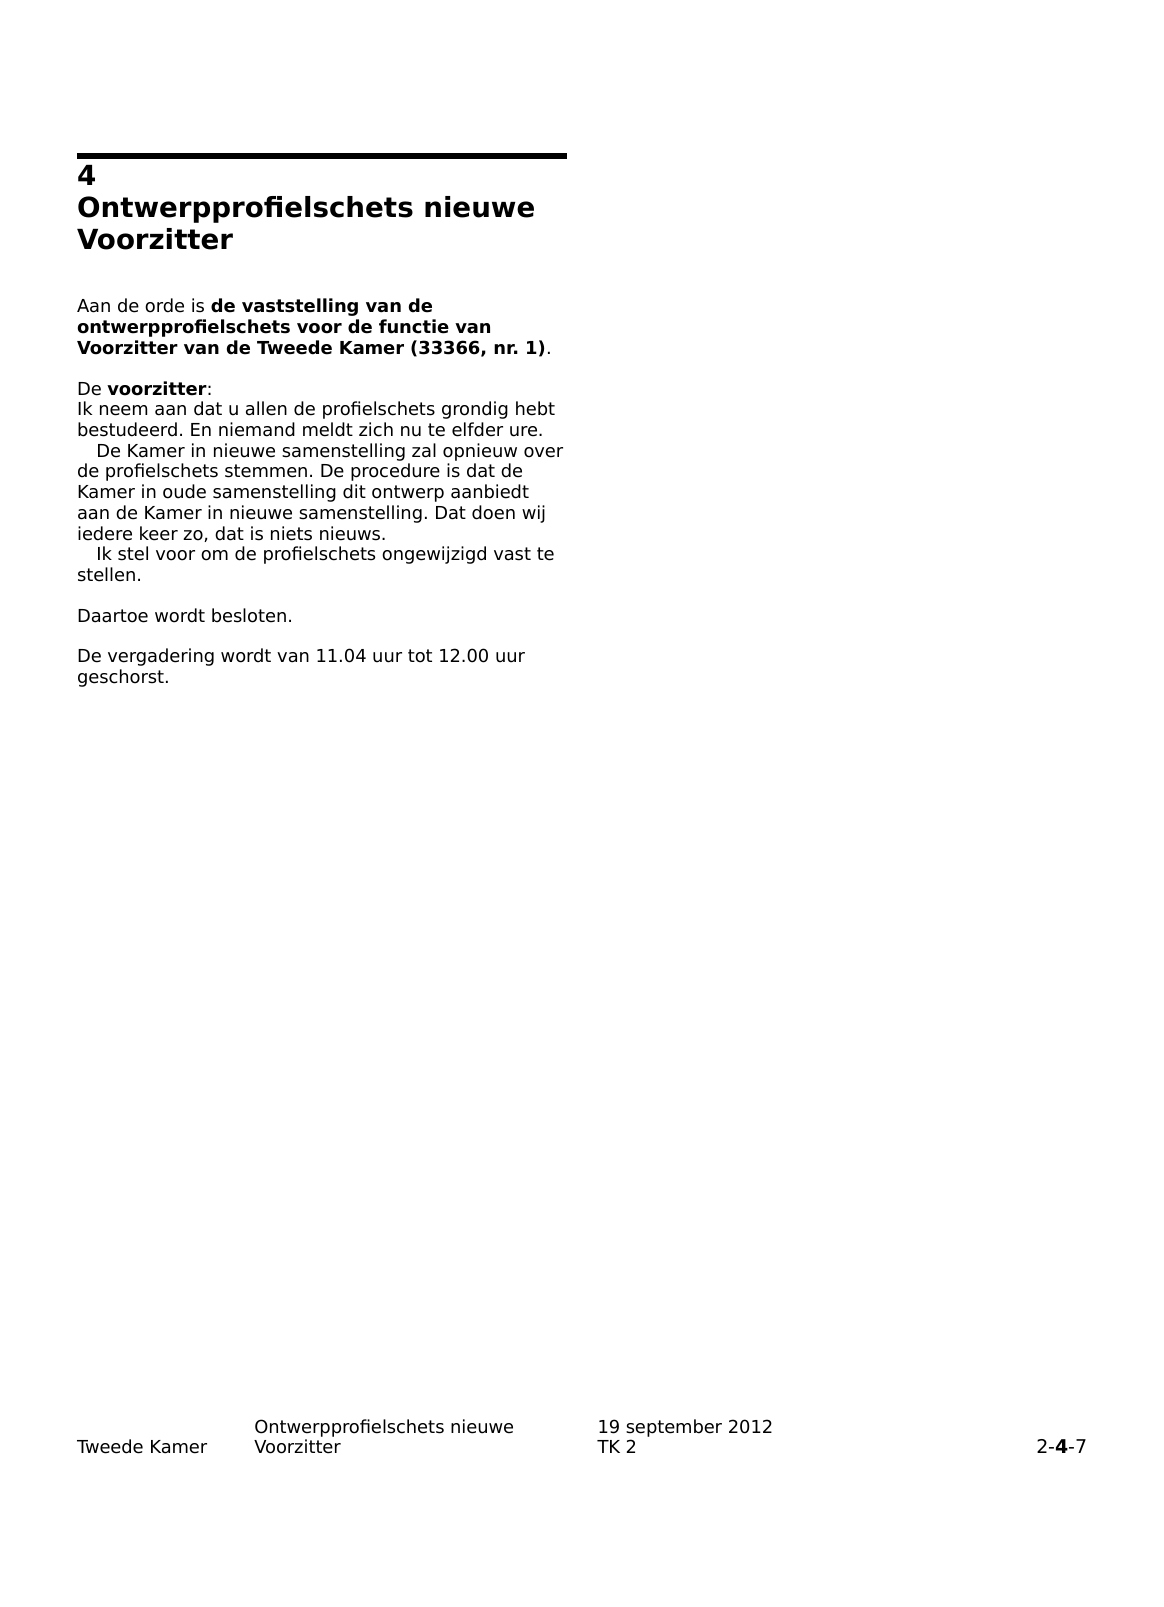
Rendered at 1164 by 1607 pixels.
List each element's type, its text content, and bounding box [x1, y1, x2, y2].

text De vergadering wordt van 11.04 uur tot 12.00 uur geschorst. [77, 646, 567, 688]
text Daartoe wordt besloten. [77, 606, 567, 626]
text Ik neem aan dat u allen de profielschets grondig hebt bestudeerd. En niemand meldt zich nu te elfder ure. [77, 399, 567, 441]
text Ik stel voor om de profielschets ongewijzigd vast te stellen. [77, 544, 567, 586]
text De voorzitter: [77, 378, 567, 399]
title 4 Ontwerpprofielschets nieuwe Voorzitter [77, 159, 567, 256]
text Aan de orde is de vaststelling van de ontwerpprofielschets voor de functie van Voorzitter van de Tweede Kamer (33366, nr. 1). [77, 296, 567, 358]
text De Kamer in nieuwe samenstelling zal opnieuw over de profielschets stemmen. De procedure is dat de Kamer in oude samenstelling dit ontwerp aanbiedt aan de Kamer in nieuwe samenstelling. Dat doen wij iedere keer zo, dat is niets nieuws. [77, 441, 567, 544]
